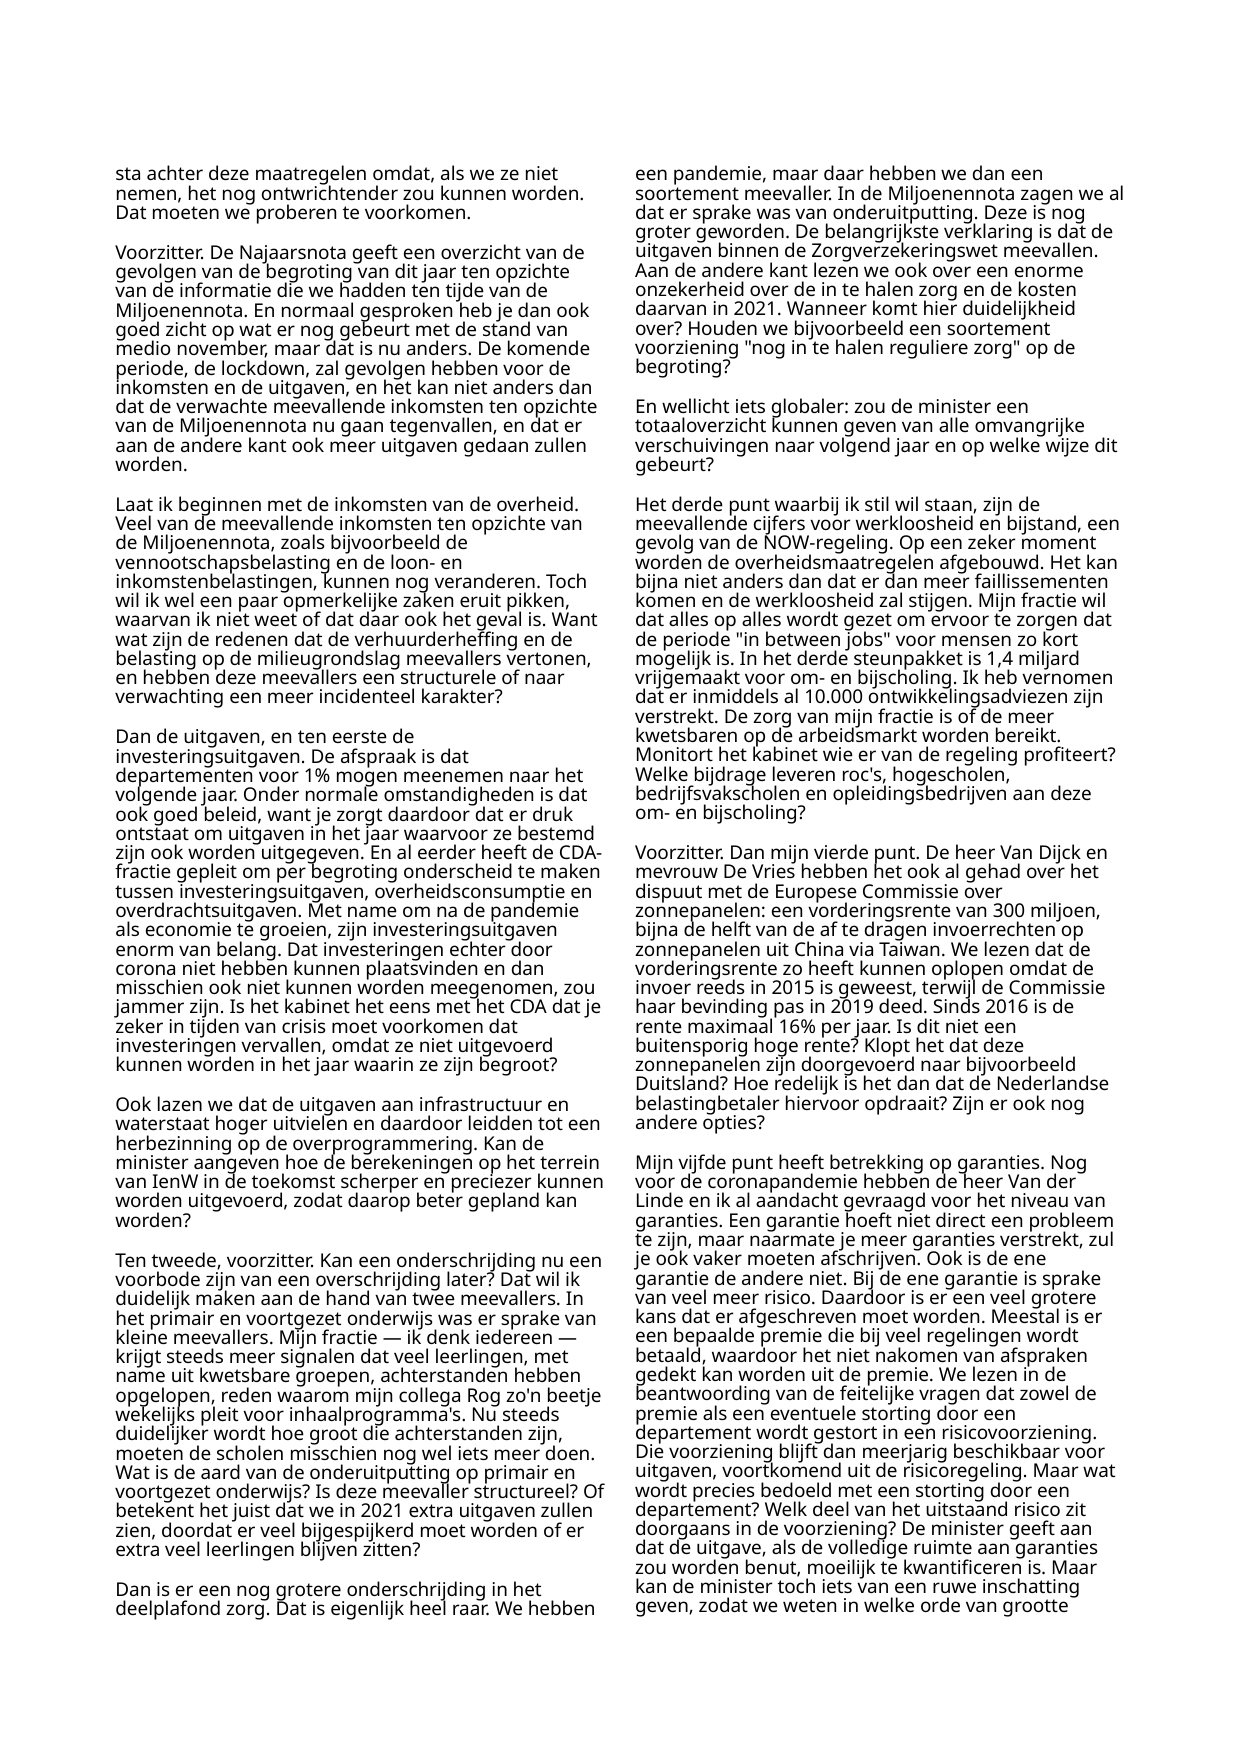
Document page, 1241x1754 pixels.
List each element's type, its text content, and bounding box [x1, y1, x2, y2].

text Laat ik beginnen met de inkomsten van de overheid. Veel van de meevallende inkomsten ten opzichte van de Miljoenennota, zoals bijvoorbeeld de vennootschapsbelasting en de loon- en inkomstenbelastingen, kunnen nog veranderen. Toch wil ik wel een paar opmerkelijke zaken eruit pikken, waarvan ik niet weet of dat daar ook het geval is. Want wat zijn de redenen dat de verhuurderheffing en de belasting op de milieugrondslag meevallers vertonen, en hebben deze meevallers een structurele of naar verwachting een meer incidenteel karakter? [115, 496, 605, 708]
text Dan is er een nog grotere onderschrijding in het deelplafond zorg. Dat is eigenlijk heel raar. We hebben [115, 1581, 605, 1619]
text Dan de uitgaven, en ten eerste de investeringsuitgaven. De afspraak is dat departementen voor 1% mogen meenemen naar het volgende jaar. Onder normale omstandigheden is dat ook goed beleid, want je zorgt daardoor dat er druk ontstaat om uitgaven in het jaar waarvoor ze bestemd zijn ook worden uitgegeven. En al eerder heeft de CDA-fractie gepleit om per begroting onderscheid te maken tussen investeringsuitgaven, overheidsconsumptie en overdrachtsuitgaven. Met name om na de pandemie als economie te groeien, zijn investeringsuitgaven enorm van belang. Dat investeringen echter door corona niet hebben kunnen plaatsvinden en dan misschien ook niet kunnen worden meegenomen, zou jammer zijn. Is het kabinet het eens met het CDA dat je zeker in tijden van crisis moet voorkomen dat investeringen vervallen, omdat ze niet uitgevoerd kunnen worden in het jaar waarin ze zijn begroot? [115, 728, 605, 1075]
text Ten tweede, voorzitter. Kan een onderschrijding nu een voorbode zijn van een overschrijding later? Dat wil ik duidelijk maken aan de hand van twee meevallers. In het primair en voortgezet onderwijs was er sprake van kleine meevallers. Mijn fractie — ik denk iedereen — krijgt steeds meer signalen dat veel leerlingen, met name uit kwetsbare groepen, achterstanden hebben opgelopen, reden waarom mijn collega Rog zo'n beetje wekelijks pleit voor inhaalprogramma's. Nu steeds duidelijker wordt hoe groot die achterstanden zijn, moeten de scholen misschien nog wel iets meer doen. Wat is de aard van de onderuitputting op primair en voortgezet onderwijs? Is deze meevaller structureel? Of betekent het juist dat we in 2021 extra uitgaven zullen zien, doordat er veel bijgespijkerd moet worden of er extra veel leerlingen blijven zitten? [115, 1252, 605, 1560]
text een pandemie, maar daar hebben we dan een soortement meevaller. In de Miljoenennota zagen we al dat er sprake was van onderuitputting. Deze is nog groter geworden. De belangrijkste verklaring is dat de uitgaven binnen de Zorgverzekeringswet meevallen. Aan de andere kant lezen we ook over een enorme onzekerheid over de in te halen zorg en de kosten daarvan in 2021. Wanneer komt hier duidelijkheid over? Houden we bijvoorbeeld een soortement voorziening "nog in te halen reguliere zorg" op de begroting? [635, 165, 1125, 377]
text Mijn vijfde punt heeft betrekking op garanties. Nog voor de coronapandemie hebben de heer Van der Linde en ik al aandacht gevraagd voor het niveau van garanties. Een garantie hoeft niet direct een probleem te zijn, maar naarmate je meer garanties verstrekt, zul je ook vaker moeten afschrijven. Ook is de ene garantie de andere niet. Bij de ene garantie is sprake van veel meer risico. Daardoor is er een veel grotere kans dat er afgeschreven moet worden. Meestal is er een bepaalde premie die bij veel regelingen wordt betaald, waardoor het niet nakomen van afspraken gedekt kan worden uit de premie. We lezen in de beantwoording van de feitelijke vragen dat zowel de premie als een eventuele storting door een departement wordt gestort in een risicovoorziening. Die voorziening blijft dan meerjarig beschikbaar voor uitgaven, voortkomend uit de risicoregeling. Maar wat wordt precies bedoeld met een storting door een departement? Welk deel van het uitstaand risico zit doorgaans in de voorziening? De minister geeft aan dat de uitgave, als de volledige ruimte aan garanties zou worden benut, moeilijk te kwantificeren is. Maar kan de minister toch iets van een ruwe inschatting geven, zodat we weten in welke orde van grootte [635, 1154, 1125, 1616]
text Het derde punt waarbij ik stil wil staan, zijn de meevallende cijfers voor werkloosheid en bijstand, een gevolg van de NOW-regeling. Op een zeker moment worden de overheidsmaatregelen afgebouwd. Het kan bijna niet anders dan dat er dan meer faillissementen komen en de werkloosheid zal stijgen. Mijn fractie wil dat alles op alles wordt gezet om ervoor te zorgen dat de periode "in between jobs" voor mensen zo kort mogelijk is. In het derde steunpakket is 1,4 miljard vrijgemaakt voor om- en bijscholing. Ik heb vernomen dat er inmiddels al 10.000 ontwikkelingsadviezen zijn verstrekt. De zorg van mijn fractie is of de meer kwetsbaren op de arbeidsmarkt worden bereikt. Monitort het kabinet wie er van de regeling profiteert? Welke bijdrage leveren roc's, hogescholen, bedrijfsvakscholen en opleidingsbedrijven aan deze om- en bijscholing? [635, 496, 1125, 823]
text Voorzitter. Dan mijn vierde punt. De heer Van Dijck en mevrouw De Vries hebben het ook al gehad over het dispuut met de Europese Commissie over zonnepanelen: een vorderingsrente van 300 miljoen, bijna de helft van de af te dragen invoerrechten op zonnepanelen uit China via Taiwan. We lezen dat de vorderingsrente zo heeft kunnen oplopen omdat de invoer reeds in 2015 is geweest, terwijl de Commissie haar bevinding pas in 2019 deed. Sinds 2016 is de rente maximaal 16% per jaar. Is dit niet een buitensporig hoge rente? Klopt het dat deze zonnepanelen zijn doorgevoerd naar bijvoorbeeld Duitsland? Hoe redelijk is het dan dat de Nederlandse belastingbetaler hiervoor opdraait? Zijn er ook nog andere opties? [635, 844, 1125, 1133]
text Ook lazen we dat de uitgaven aan infrastructuur en waterstaat hoger uitvielen en daardoor leidden tot een herbezinning op de overprogrammering. Kan de minister aangeven hoe de berekeningen op het terrein van IenW in de toekomst scherper en preciezer kunnen worden uitgevoerd, zodat daarop beter gepland kan worden? [115, 1096, 605, 1231]
text En wellicht iets globaler: zou de minister een totaaloverzicht kunnen geven van alle omvangrijke verschuivingen naar volgend jaar en op welke wijze dit gebeurt? [635, 398, 1125, 475]
text sta achter deze maatregelen omdat, als we ze niet nemen, het nog ontwrichtender zou kunnen worden. Dat moeten we proberen te voorkomen. [115, 165, 605, 223]
text Voorzitter. De Najaarsnota geeft een overzicht van de gevolgen van de begroting van dit jaar ten opzichte van de informatie die we hadden ten tijde van de Miljoenennota. En normaal gesproken heb je dan ook goed zicht op wat er nog gebeurt met de stand van medio november, maar dat is nu anders. De komende periode, de lockdown, zal gevolgen hebben voor de inkomsten en de uitgaven, en het kan niet anders dan dat de verwachte meevallende inkomsten ten opzichte van de Miljoenennota nu gaan tegenvallen, en dat er aan de andere kant ook meer uitgaven gedaan zullen worden. [115, 244, 605, 475]
